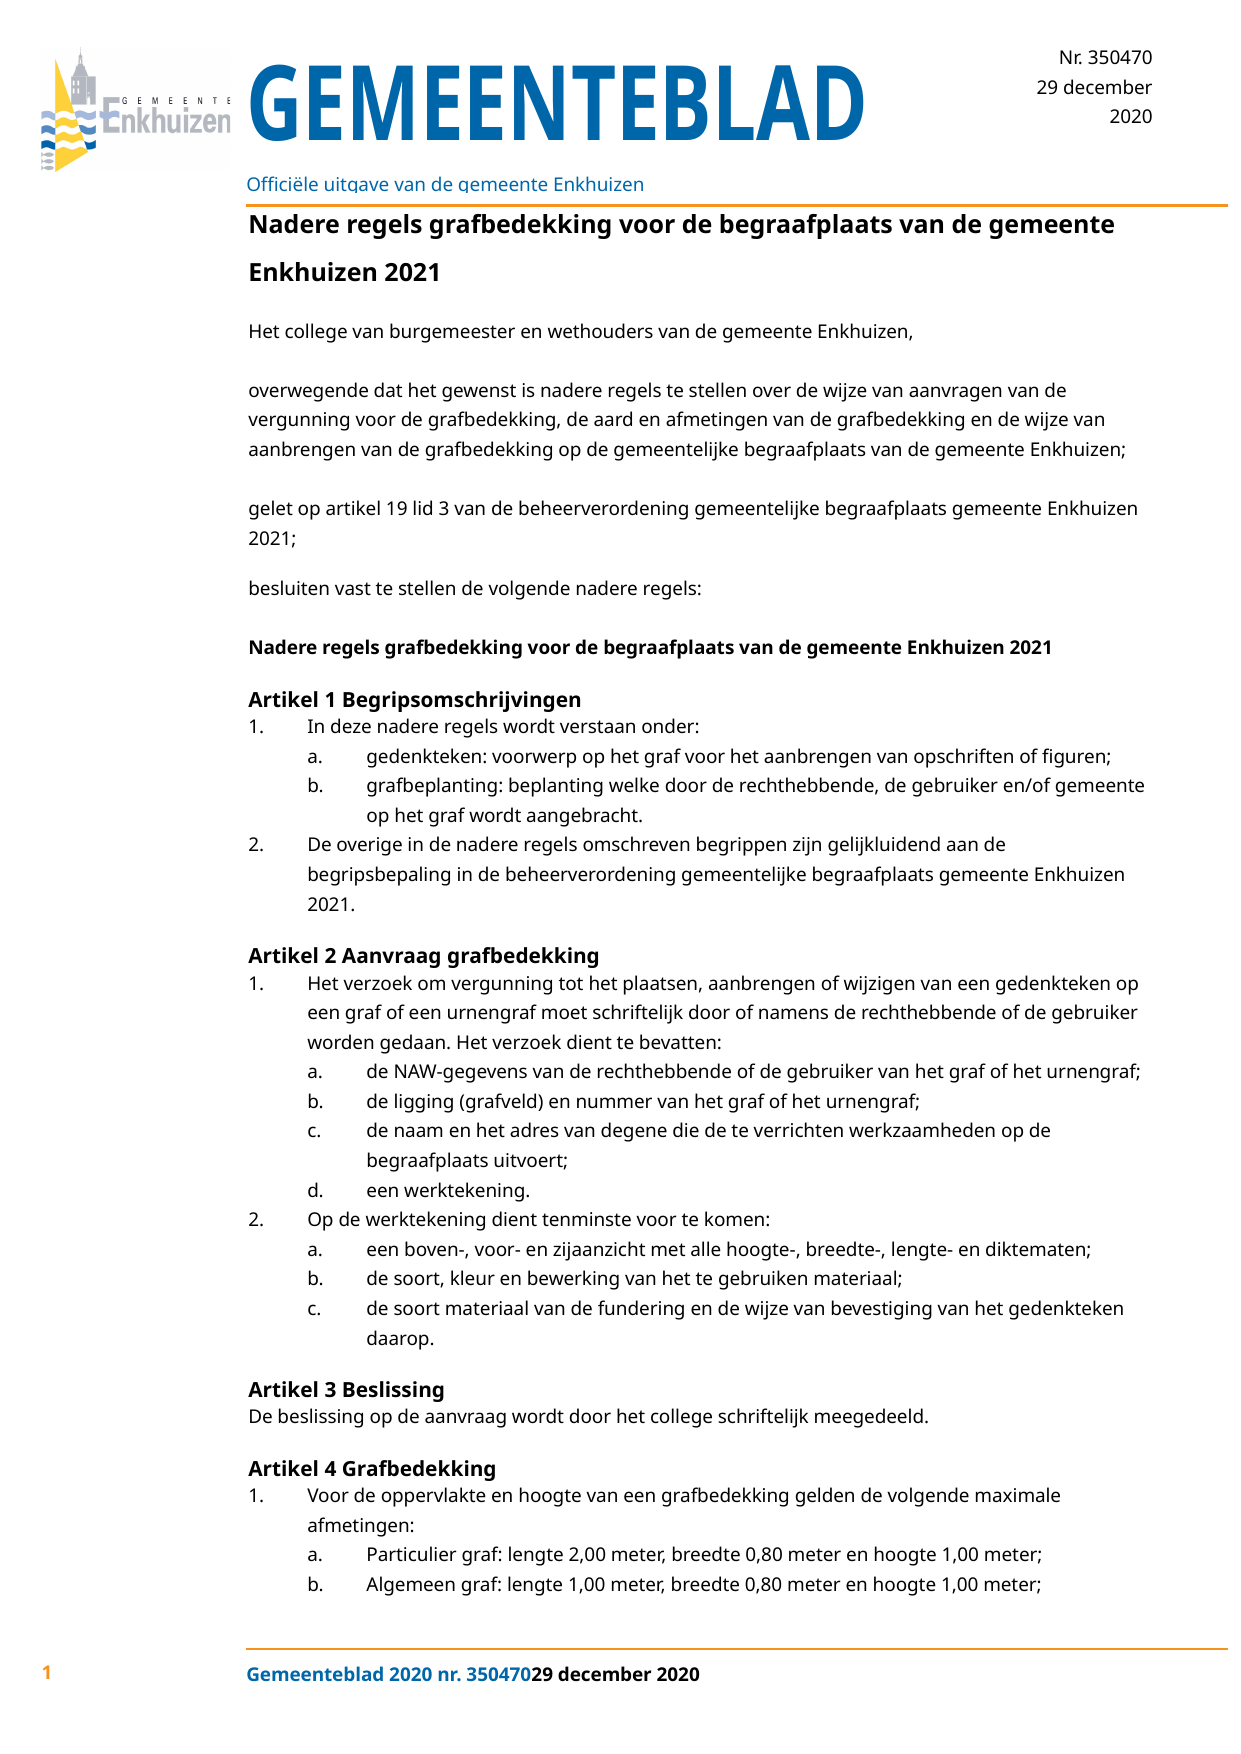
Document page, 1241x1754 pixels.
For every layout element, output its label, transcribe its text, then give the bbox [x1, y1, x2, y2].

text Artikel 1 Begripsomschrijvingen [248, 685, 1152, 713]
text gelet op artikel 19 lid 3 van de beheerverordening gemeentelijke begraafplaats gemeente Enkhuizen 2021; [248, 495, 1152, 551]
list de ligging (grafveld) en nummer van het graf of het urnengraf; [307, 1088, 1152, 1114]
list de NAW-gegevens van de rechthebbende of de gebruiker van het graf of het urnengraf; [307, 1058, 1152, 1084]
text Artikel 4 Grafbedekking [248, 1454, 1152, 1482]
list gedenkteken: voorwerp op het graf voor het aanbrengen van opschriften of figuren; [307, 743, 1152, 769]
list de naam en het adres van degene die de te verrichten werkzaamheden op de begraafplaats uitvoert; [307, 1118, 1152, 1173]
list Op de werktekening dient tenminste voor te komen: [248, 1206, 1152, 1232]
list een boven-, voor- en zijaanzicht met alle hoogte-, breedte-, lengte- en diktematen; [307, 1236, 1152, 1262]
list de soort, kleur en bewerking van het te gebruiken materiaal; [307, 1266, 1152, 1291]
picture [41, 47, 231, 172]
text Artikel 3 Beslissing [248, 1375, 1152, 1403]
text Het college van burgemeester en wethouders van de gemeente Enkhuizen, [248, 318, 1152, 344]
list Particulier graf: lengte 2,00 meter, breedte 0,80 meter en hoogte 1,00 meter; [307, 1542, 1152, 1567]
list grafbeplanting: beplanting welke door de rechthebbende, de gebruiker en/of gemeente op het graf wordt aangebracht. [307, 772, 1152, 828]
text De beslissing op de aanvraag wordt door het college schriftelijk meegedeeld. [248, 1403, 1152, 1429]
list In deze nadere regels wordt verstaan onder: [248, 713, 1152, 739]
list Voor de oppervlakte en hoogte van een grafbedekking gelden de volgende maximale afmetingen: [248, 1482, 1152, 1538]
list Algemeen graf: lengte 1,00 meter, breedte 0,80 meter en hoogte 1,00 meter; [307, 1571, 1152, 1597]
text overwegende dat het gewenst is nadere regels te stellen over de wijze van aanvragen van de vergunning voor de grafbedekking, de aard en afmetingen van de grafbedekking en de wijze van aanbrengen van de grafbedekking op de gemeentelijke begraafplaats van de gemeente Enkhuizen; [248, 377, 1152, 462]
list de soort materiaal van de fundering en de wijze van bevestiging van het gedenkteken daarop. [307, 1295, 1152, 1350]
text Nadere regels grafbedekking voor de begraafplaats van de gemeente Enkhuizen 2021 [248, 634, 1152, 660]
text Artikel 2 Aanvraag grafbedekking [248, 941, 1152, 970]
list een werktekening. [307, 1177, 1152, 1202]
list Het verzoek om vergunning tot het plaatsen, aanbrengen of wijzigen van een gedenkteken op een graf of een urnengraf moet schriftelijk door of namens de rechthebbende of de gebruiker worden gedaan. Het verzoek dient te bevatten: [248, 970, 1152, 1054]
list De overige in de nadere regels omschreven begrippen zijn gelijkluidend aan de begripsbepaling in de beheerverordening gemeentelijke begraafplaats gemeente Enkhuizen 2021. [248, 832, 1152, 917]
text Nadere regels grafbedekking voor de begraafplaats van de gemeente Enkhuizen 2021 [248, 207, 1152, 288]
text besluiten vast te stellen de volgende nadere regels: [248, 575, 1152, 601]
